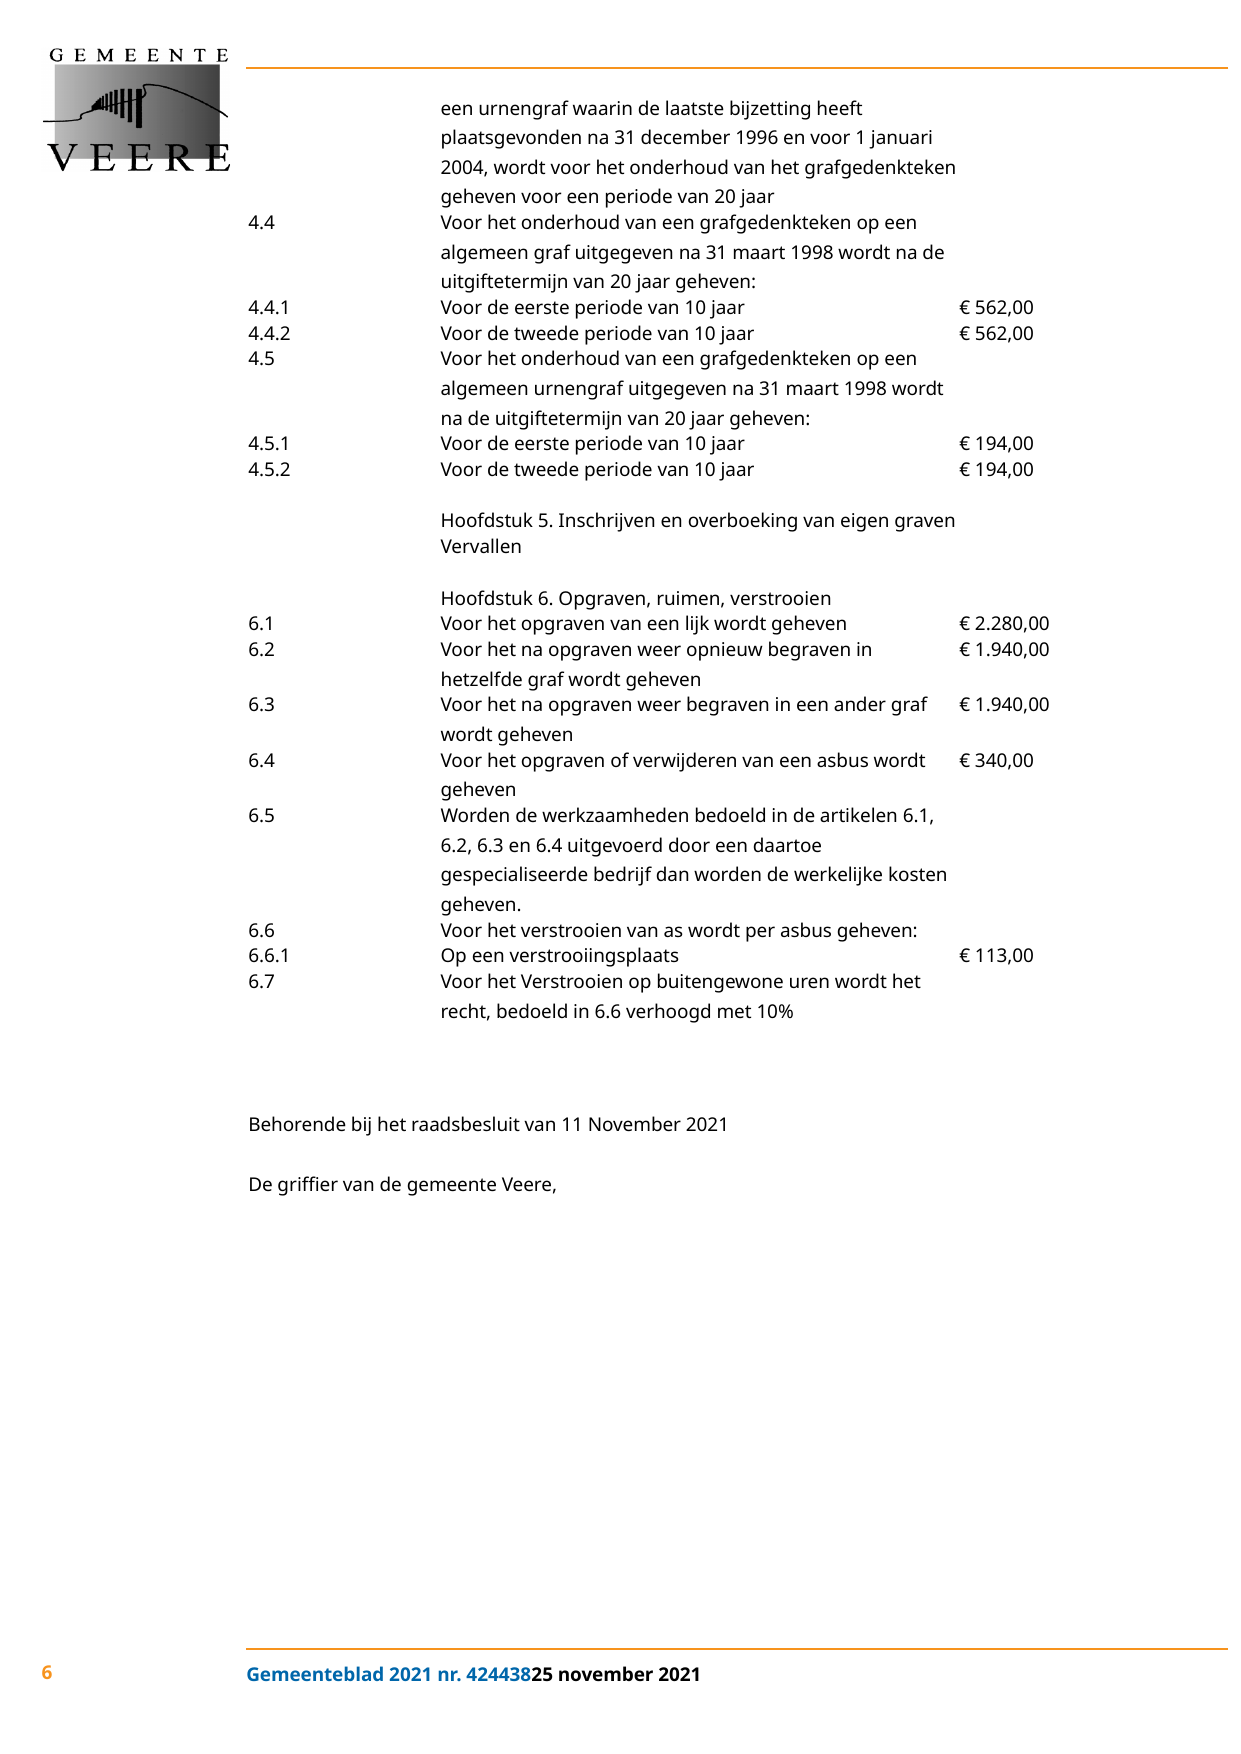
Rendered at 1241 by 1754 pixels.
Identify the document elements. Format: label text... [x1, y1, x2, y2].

table_cell 6.6 [248, 917, 440, 942]
table_cell € 562,00 [959, 320, 1152, 346]
table_cell € 562,00 [959, 294, 1152, 320]
table_cell [248, 534, 440, 559]
table_cell Voor de eerste periode van 10 jaar [440, 294, 959, 320]
table_cell 4.5 [248, 346, 440, 431]
table_cell 6.2 [248, 636, 440, 692]
table_cell Vervallen [440, 534, 959, 559]
picture [41, 47, 231, 172]
table_cell Voor het verstrooien van as wordt per asbus geheven: [440, 917, 959, 942]
table_cell 4.5.2 [248, 456, 440, 482]
table_cell Voor de tweede periode van 10 jaar [440, 320, 959, 346]
table_cell [440, 482, 959, 508]
table_cell [959, 802, 1152, 917]
table_cell Voor het onderhoud van een grafgedenkteken op een algemeen urnengraf uitgegeven na 31 maart 1998 wordt na de uitgiftetermijn van 20 jaar geheven: [440, 346, 959, 431]
table_cell [959, 917, 1152, 942]
table_cell Voor het opgraven van een lijk wordt geheven [440, 611, 959, 636]
table_cell [440, 1024, 959, 1049]
table_cell Hoofdstuk 6. Opgraven, ruimen, verstrooien [440, 585, 959, 611]
table_cell Worden de werkzaamheden bedoeld in de artikelen 6.1, 6.2, 6.3 en 6.4 uitgevoerd door een daartoe gespecialiseerde bedrijf dan worden de werkelijke kosten geheven. [440, 802, 959, 917]
table_cell [440, 559, 959, 585]
table_cell € 194,00 [959, 456, 1152, 482]
table_cell 6.7 [248, 968, 440, 1023]
table_cell [248, 1024, 440, 1049]
table_cell Hoofdstuk 5. Inschrijven en overboeking van eigen graven [440, 508, 959, 533]
table_cell 6.3 [248, 692, 440, 747]
table_cell 4.4.2 [248, 320, 440, 346]
table_cell Voor de tweede periode van 10 jaar [440, 456, 959, 482]
table_cell [959, 559, 1152, 585]
table_cell 4.4.1 [248, 294, 440, 320]
table_cell Op een verstrooiingsplaats [440, 943, 959, 968]
table_cell Voor het na opgraven weer begraven in een ander graf wordt geheven [440, 692, 959, 747]
table_cell 6.6.1 [248, 943, 440, 968]
table_cell 4.4 [248, 209, 440, 294]
table_cell Voor het onderhoud van een grafgedenkteken op een algemeen graf uitgegeven na 31 maart 1998 wordt na de uitgiftetermijn van 20 jaar geheven: [440, 209, 959, 294]
table_cell [959, 534, 1152, 559]
table_cell [959, 1024, 1152, 1049]
table_cell [248, 482, 440, 508]
table_cell € 340,00 [959, 747, 1152, 802]
table_cell € 113,00 [959, 943, 1152, 968]
table_cell [248, 508, 440, 533]
table_cell Voor het Verstrooien op buitengewone uren wordt het recht, bedoeld in 6.6 verhoogd met 10% [440, 968, 959, 1023]
table_cell [959, 968, 1152, 1023]
table_cell Voor het opgraven of verwijderen van een asbus wordt geheven [440, 747, 959, 802]
table_cell [959, 346, 1152, 431]
table_cell € 194,00 [959, 431, 1152, 456]
table_cell 6.4 [248, 747, 440, 802]
table_cell [248, 95, 440, 209]
table_cell € 1.940,00 [959, 636, 1152, 692]
table_cell 4.5.1 [248, 431, 440, 456]
table_cell [248, 559, 440, 585]
text Behorende bij het raadsbesluit van 11 November 2021 [248, 1112, 1152, 1137]
table_cell [959, 209, 1152, 294]
table_cell Voor het na opgraven weer opnieuw begraven in hetzelfde graf wordt geheven [440, 636, 959, 692]
table_cell [248, 585, 440, 611]
table_cell [959, 482, 1152, 508]
table_cell [959, 585, 1152, 611]
table_cell 6.1 [248, 611, 440, 636]
table_cell [959, 508, 1152, 533]
table_cell Voor de eerste periode van 10 jaar [440, 431, 959, 456]
table_cell € 1.940,00 [959, 692, 1152, 747]
table_cell € 2.280,00 [959, 611, 1152, 636]
table_cell een urnengraf waarin de laatste bijzetting heeft plaatsgevonden na 31 december 1996 en voor 1 januari 2004, wordt voor het onderhoud van het grafgedenkteken geheven voor een periode van 20 jaar [440, 95, 959, 209]
text De griffier van de gemeente Veere, [248, 1171, 1152, 1197]
table_cell [959, 95, 1152, 209]
table_cell 6.5 [248, 802, 440, 917]
